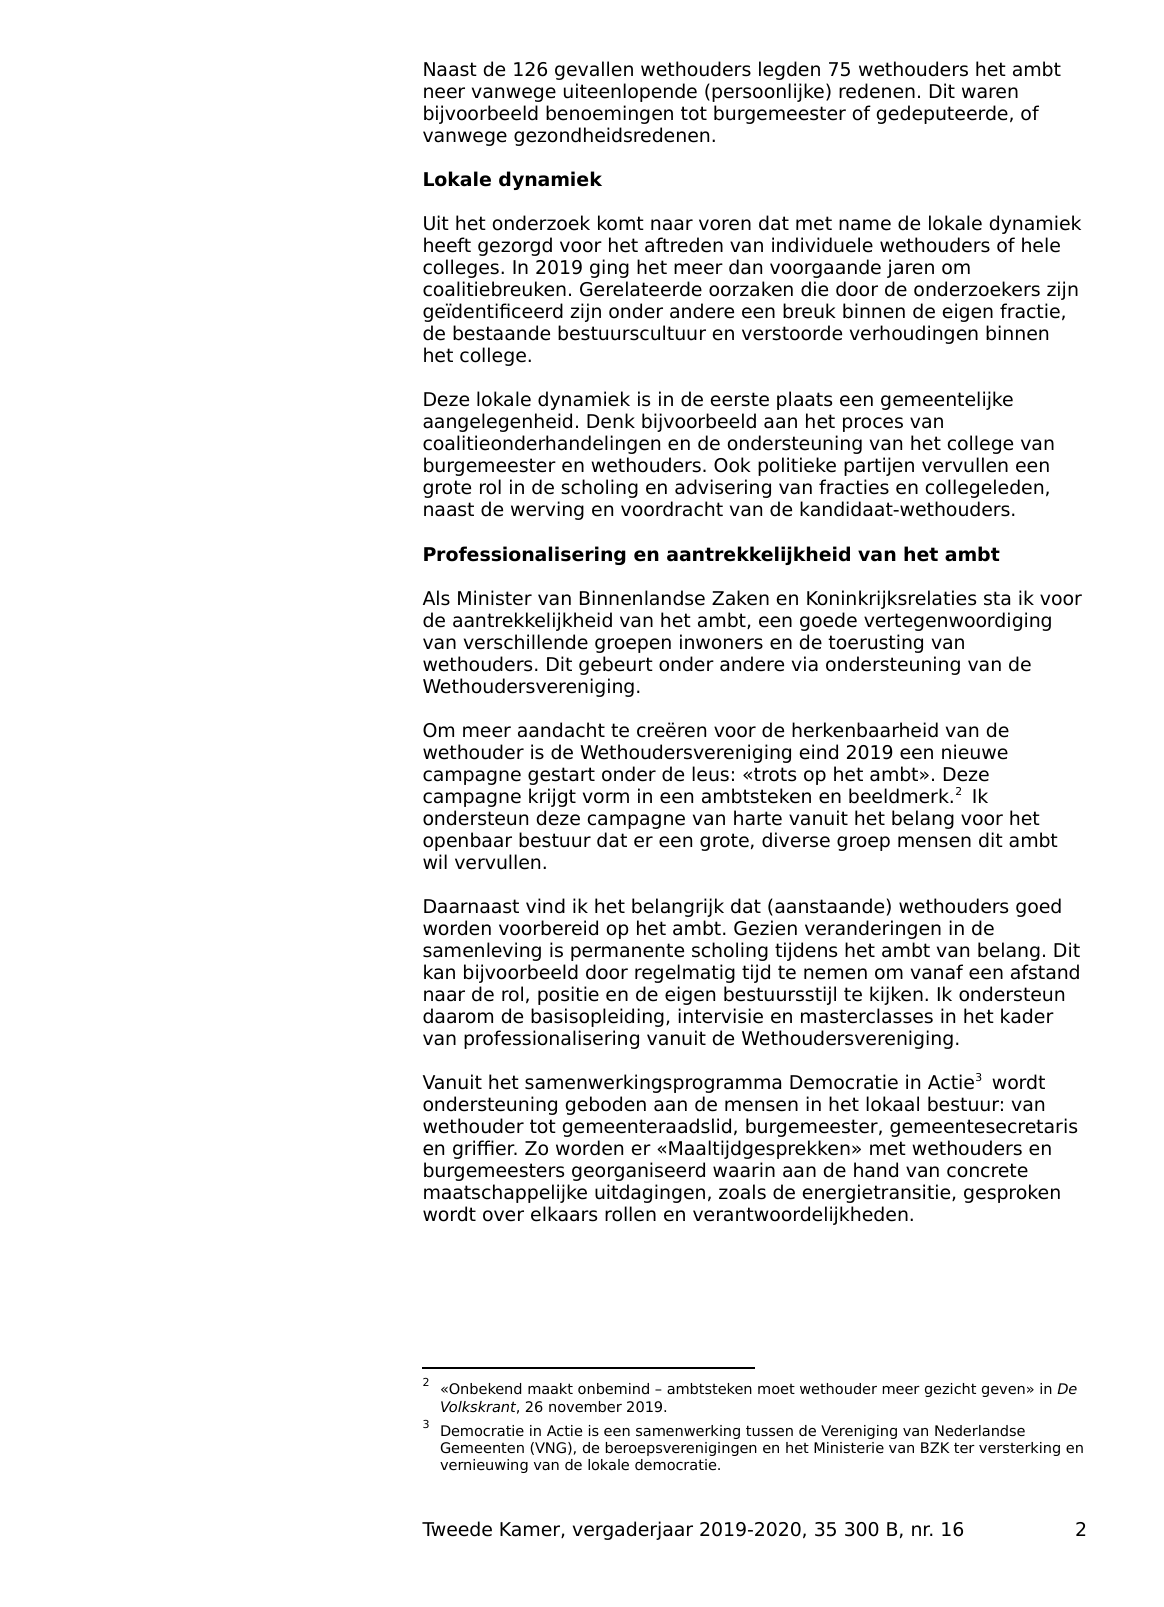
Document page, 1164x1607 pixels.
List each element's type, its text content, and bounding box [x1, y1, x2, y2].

text Om meer aandacht te creëren voor de herkenbaarheid van de wethouder is de Wethoudersvereniging eind 2019 een nieuwe campagne gestart onder de leus: «trots op het ambt». Deze campagne krijgt vorm in een ambtsteken en beeldmerk. Ik ondersteun deze campagne van harte vanuit het belang voor het openbaar bestuur dat er een grote, diverse groep mensen dit ambt wil vervullen. [422, 720, 1087, 873]
text Naast de 126 gevallen wethouders legden 75 wethouders het ambt neer vanwege uiteenlopende (persoonlijke) redenen. Dit waren bijvoorbeeld benoemingen tot burgemeester of gedeputeerde, of vanwege gezondheidsredenen. [422, 59, 1087, 147]
text Als Minister van Binnenlandse Zaken en Koninkrijksrelaties sta ik voor de aantrekkelijkheid van het ambt, een goede vertegenwoordiging van verschillende groepen inwoners en de toerusting van wethouders. Dit gebeurt onder andere via ondersteuning van de Wethoudersvereniging. [422, 588, 1087, 697]
text «Onbekend maakt onbemind – ambtsteken moet wethouder meer gezicht geven» in De Volkskrant, 26 november 2019. [422, 1377, 1087, 1416]
subtitle Lokale dynamiek [422, 169, 1087, 191]
text Daarnaast vind ik het belangrijk dat (aanstaande) wethouders goed worden voorbereid op het ambt. Gezien veranderingen in de samenleving is permanente scholing tijdens het ambt van belang. Dit kan bijvoorbeeld door regelmatig tijd te nemen om vanaf een afstand naar de rol, positie en de eigen bestuursstijl te kijken. Ik ondersteun daarom de basisopleiding, intervisie en masterclasses in het kader van professionalisering vanuit de Wethoudersvereniging. [422, 896, 1087, 1049]
text Deze lokale dynamiek is in de eerste plaats een gemeentelijke aangelegenheid. Denk bijvoorbeeld aan het proces van coalitieonderhandelingen en de ondersteuning van het college van burgemeester en wethouders. Ook politieke partijen vervullen een grote rol in de scholing en advisering van fracties en collegeleden, naast de werving en voordracht van de kandidaat-wethouders. [422, 389, 1087, 521]
subtitle Professionalisering en aantrekkelijkheid van het ambt [422, 543, 1087, 565]
text Vanuit het samenwerkingsprogramma Democratie in Actie wordt ondersteuning geboden aan de mensen in het lokaal bestuur: van wethouder tot gemeenteraadslid, burgemeester, gemeentesecretaris en griffier. Zo worden er «Maaltijdgesprekken» met wethouders en burgemeesters georganiseerd waarin aan de hand van concrete maatschappelijke uitdagingen, zoals de energietransitie, gesproken wordt over elkaars rollen en verantwoordelijkheden. [422, 1072, 1087, 1226]
text Democratie in Actie is een samenwerking tussen de Vereniging van Nederlandse Gemeenten (VNG), de beroepsverenigingen en het Ministerie van BZK ter versterking en vernieuwing van de lokale democratie. [422, 1418, 1087, 1474]
text Uit het onderzoek komt naar voren dat met name de lokale dynamiek heeft gezorgd voor het aftreden van individuele wethouders of hele colleges. In 2019 ging het meer dan voorgaande jaren om coalitiebreuken. Gerelateerde oorzaken die door de onderzoekers zijn geïdentificeerd zijn onder andere een breuk binnen de eigen fractie, de bestaande bestuurscultuur en verstoorde verhoudingen binnen het college. [422, 213, 1087, 367]
